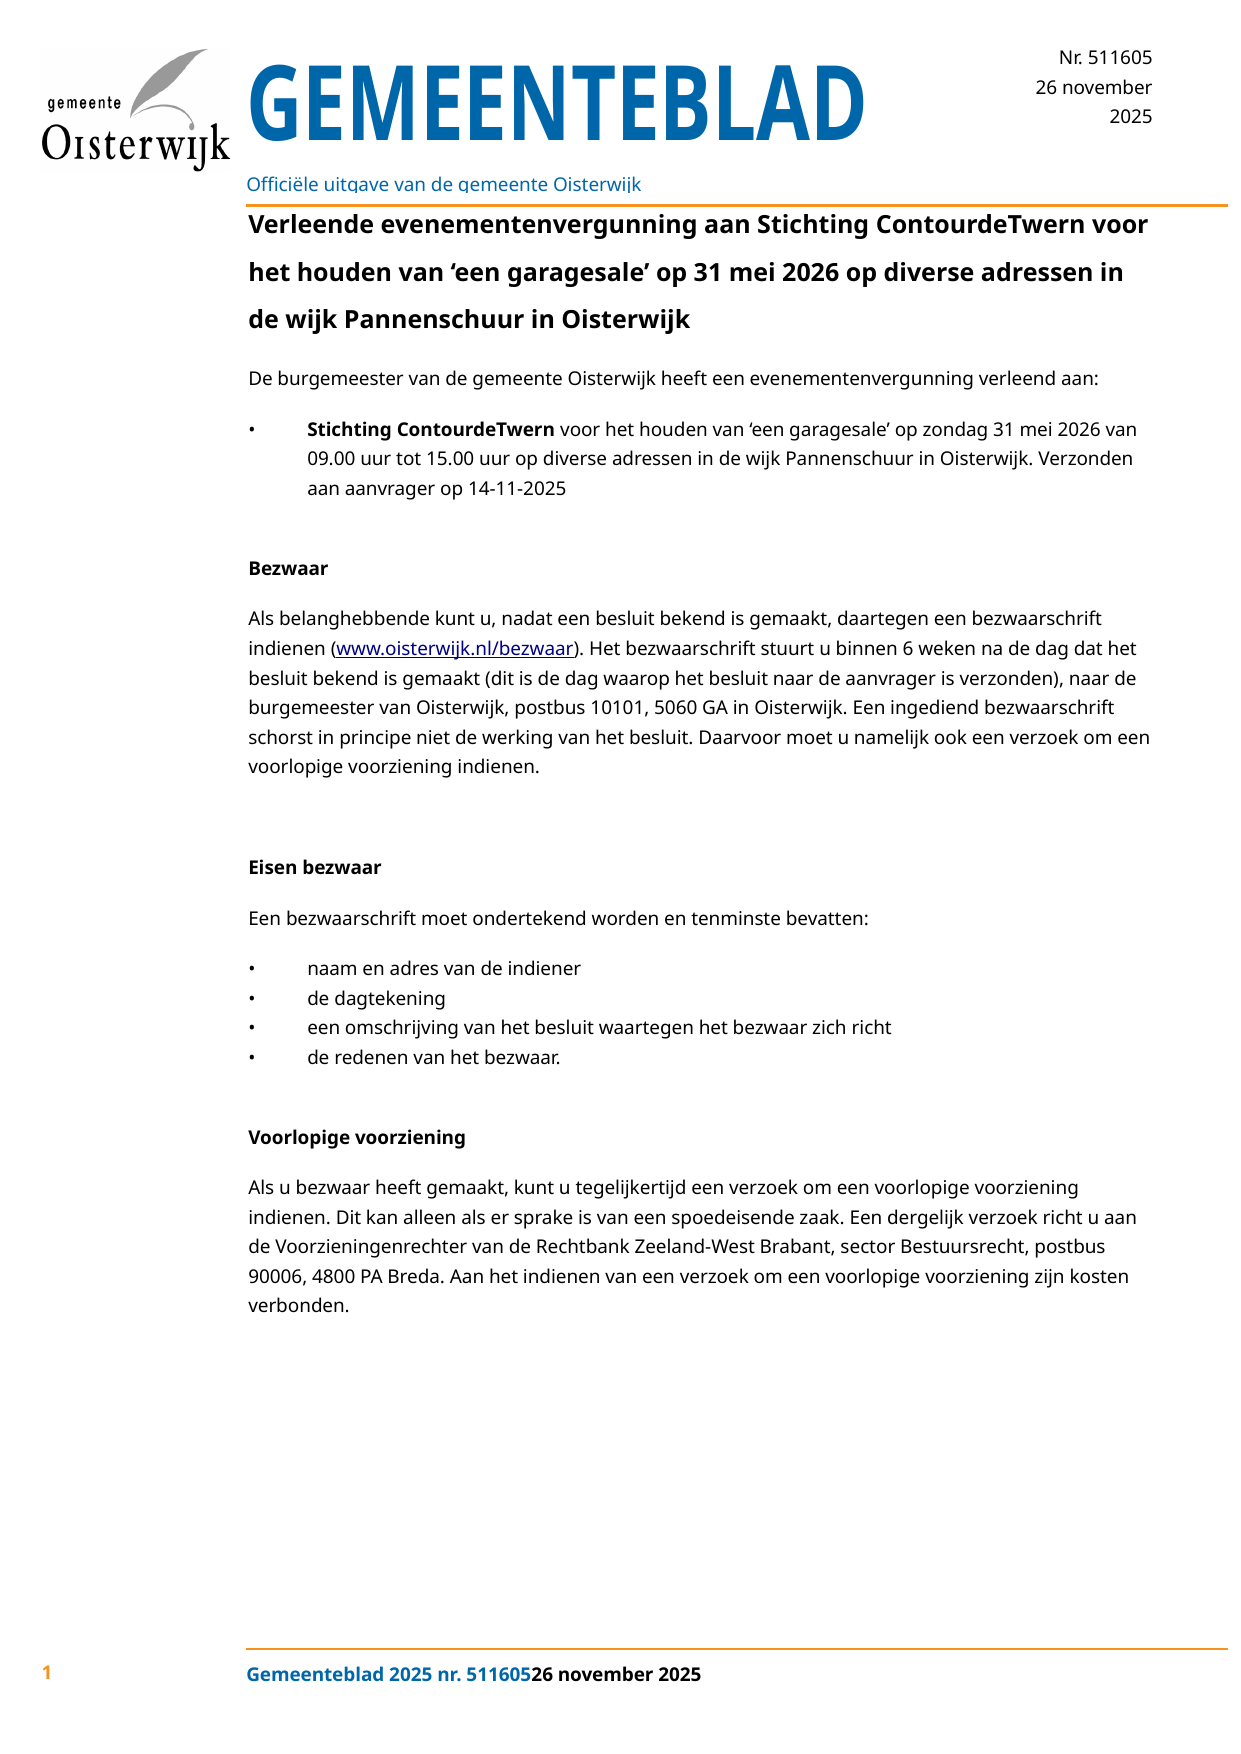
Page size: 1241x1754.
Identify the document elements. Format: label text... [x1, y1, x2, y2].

text Als belanghebbende kunt u, nadat een besluit bekend is gemaakt, daartegen een bezwaarschrift indienen (www.oisterwijk.nl/bezwaar). Het bezwaarschrift stuurt u binnen 6 weken na de dag dat het besluit bekend is gemaakt (dit is de dag waarop het besluit naar de aanvrager is verzonden), naar de burgemeester van Oisterwijk, postbus 10101, 5060 GA in Oisterwijk. Een ingediend bezwaarschrift schorst in principe niet de werking van het besluit. Daarvoor moet u namelijk ook een verzoek om een voorlopige voorziening indienen. [248, 606, 1152, 779]
text Eisen bezwaar [248, 854, 1152, 880]
list naam en adres van de indiener [248, 955, 1152, 981]
picture [41, 47, 231, 172]
text De burgemeester van de gemeente Oisterwijk heeft een evenementenvergunning verleend aan: [248, 366, 1152, 391]
list de dagtekening [248, 985, 1152, 1010]
text Als u bezwaar heeft gemaakt, kunt u tegelijkertijd een verzoek om een voorlopige voorziening indienen. Dit kan alleen als er sprake is van een spoedeisende zaak. Een dergelijk verzoek richt u aan de Voorzieningenrechter van de Rechtbank Zeeland-West Brabant, sector Bestuursrecht, postbus 90006, 4800 PA Breda. Aan het indienen van een verzoek om een voorlopige voorziening zijn kosten verbonden. [248, 1174, 1152, 1318]
list Stichting ContourdeTwern voor het houden van ‘een garagesale’ op zondag 31 mei 2026 van 09.00 uur tot 15.00 uur op diverse adressen in de wijk Pannenschuur in Oisterwijk. Verzonden aan aanvrager op 14-11-2025 [248, 416, 1152, 501]
text Verleende evenementenvergunning aan Stichting ContourdeTwern voor het houden van ‘een garagesale’ op 31 mei 2026 op diverse adressen in de wijk Pannenschuur in Oisterwijk [248, 207, 1152, 336]
list een omschrijving van het besluit waartegen het bezwaar zich richt [248, 1014, 1152, 1040]
text Bezwaar [248, 555, 1152, 581]
text Voorlopige voorziening [248, 1124, 1152, 1149]
list de redenen van het bezwaar. [248, 1044, 1152, 1069]
text Een bezwaarschrift moet ondertekend worden en tenminste bevatten: [248, 905, 1152, 930]
